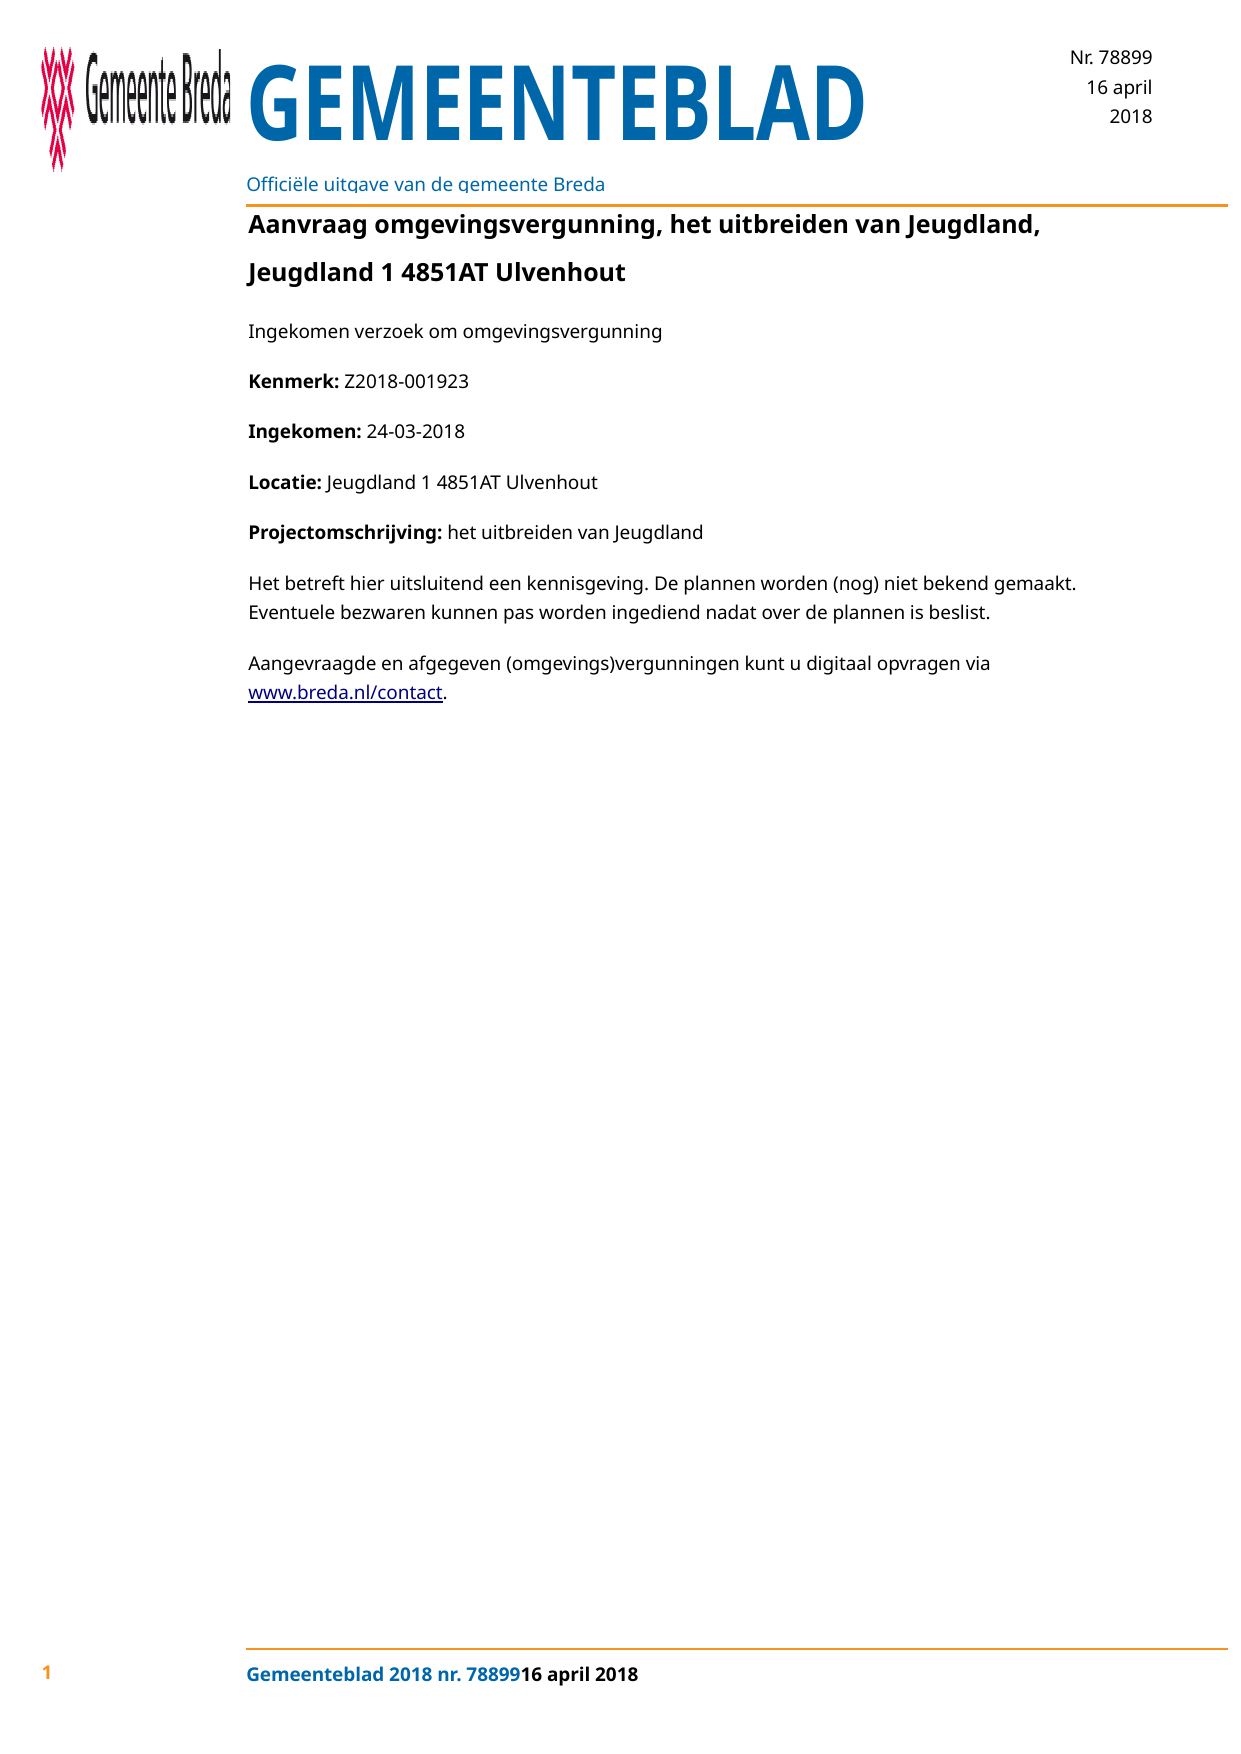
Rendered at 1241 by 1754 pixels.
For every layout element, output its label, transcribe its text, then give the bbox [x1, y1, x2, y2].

text Aanvraag omgevingsvergunning, het uitbreiden van Jeugdland, Jeugdland 1 4851AT Ulvenhout [248, 207, 1152, 288]
text Locatie: Jeugdland 1 4851AT Ulvenhout [248, 469, 1152, 495]
text Kenmerk: Z2018-001923 [248, 368, 1152, 394]
text Projectomschrijving: het uitbreiden van Jeugdland [248, 519, 1152, 545]
text Ingekomen verzoek om omgevingsvergunning [248, 318, 1152, 344]
picture [41, 47, 231, 172]
text Het betreft hier uitsluitend een kennisgeving. De plannen worden (nog) niet bekend gemaakt. Eventuele bezwaren kunnen pas worden ingediend nadat over de plannen is beslist. [248, 570, 1152, 625]
text Aangevraagde en afgegeven (omgevings)vergunningen kunt u digitaal opvragen via www.breda.nl/contact. [248, 650, 1152, 705]
text Ingekomen: 24-03-2018 [248, 419, 1152, 444]
